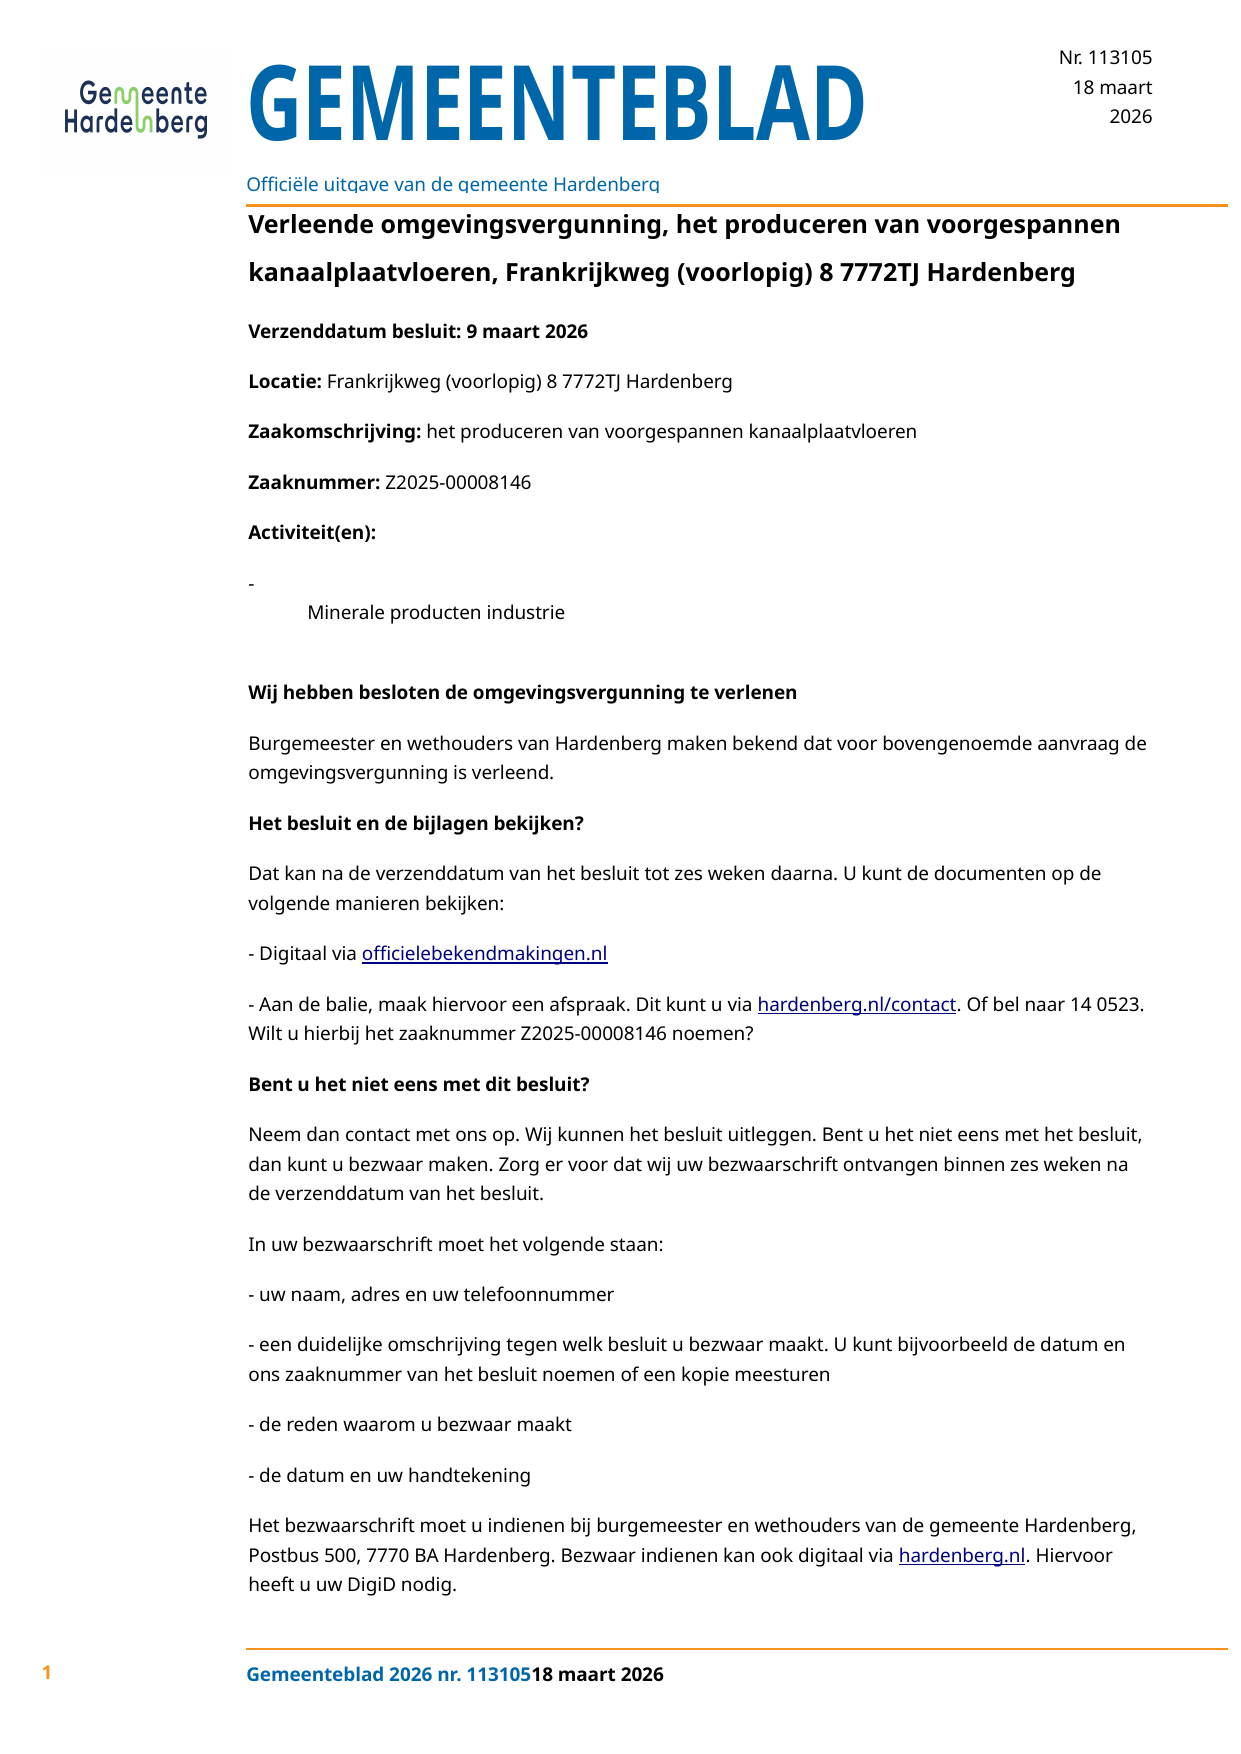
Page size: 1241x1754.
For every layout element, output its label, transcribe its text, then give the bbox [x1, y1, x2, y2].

text In uw bezwaarschrift moet het volgende staan: [248, 1231, 1152, 1257]
text Zaakomschrijving: het produceren van voorgespannen kanaalplaatvloeren [248, 419, 1152, 444]
text Verzenddatum besluit: 9 maart 2026 [248, 318, 1152, 344]
text Dat kan na de verzenddatum van het besluit tot zes weken daarna. U kunt de documenten op de volgende manieren bekijken: [248, 860, 1152, 916]
text Locatie: Frankrijkweg (voorlopig) 8 7772TJ Hardenberg [248, 368, 1152, 394]
text Verleende omgevingsvergunning, het produceren van voorgespannen kanaalplaatvloeren, Frankrijkweg (voorlopig) 8 7772TJ Hardenberg [248, 207, 1152, 288]
text Zaaknummer: Z2025-00008146 [248, 469, 1152, 495]
text Activiteit(en): [248, 519, 1152, 545]
text - een duidelijke omschrijving tegen welk besluit u bezwaar maakt. U kunt bijvoorbeeld de datum en ons zaaknummer van het besluit noemen of een kopie meesturen [248, 1332, 1152, 1387]
text - Aan de balie, maak hiervoor een afspraak. Dit kunt u via hardenberg.nl/contact. Of bel naar 14 0523. Wilt u hierbij het zaaknummer Z2025-00008146 noemen? [248, 991, 1152, 1046]
text Het besluit en de bijlagen bekijken? [248, 810, 1152, 836]
text - Digitaal via officielebekendmakingen.nl [248, 940, 1152, 966]
text Neem dan contact met ons op. Wij kunnen het besluit uitleggen. Bent u het niet eens met het besluit, dan kunt u bezwaar maken. Zorg er voor dat wij uw bezwaarschrift ontvangen binnen zes weken na de verzenddatum van het besluit. [248, 1121, 1152, 1206]
picture [41, 47, 231, 172]
text Bent u het niet eens met dit besluit? [248, 1071, 1152, 1097]
text Het bezwaarschrift moet u indienen bij burgemeester en wethouders van de gemeente Hardenberg, Postbus 500, 7770 BA Hardenberg. Bezwaar indienen kan ook digitaal via hardenberg.nl. Hiervoor heeft u uw DigiD nodig. [248, 1512, 1152, 1597]
text - de reden waarom u bezwaar maakt [248, 1412, 1152, 1437]
text - de datum en uw handtekening [248, 1462, 1152, 1488]
text - uw naam, adres en uw telefoonnummer [248, 1281, 1152, 1307]
list Minerale producten industrie [248, 599, 1152, 625]
text Wij hebben besloten de omgevingsvergunning te verlenen [248, 679, 1152, 705]
text Burgemeester en wethouders van Hardenberg maken bekend dat voor bovengenoemde aanvraag de omgevingsvergunning is verleend. [248, 730, 1152, 785]
